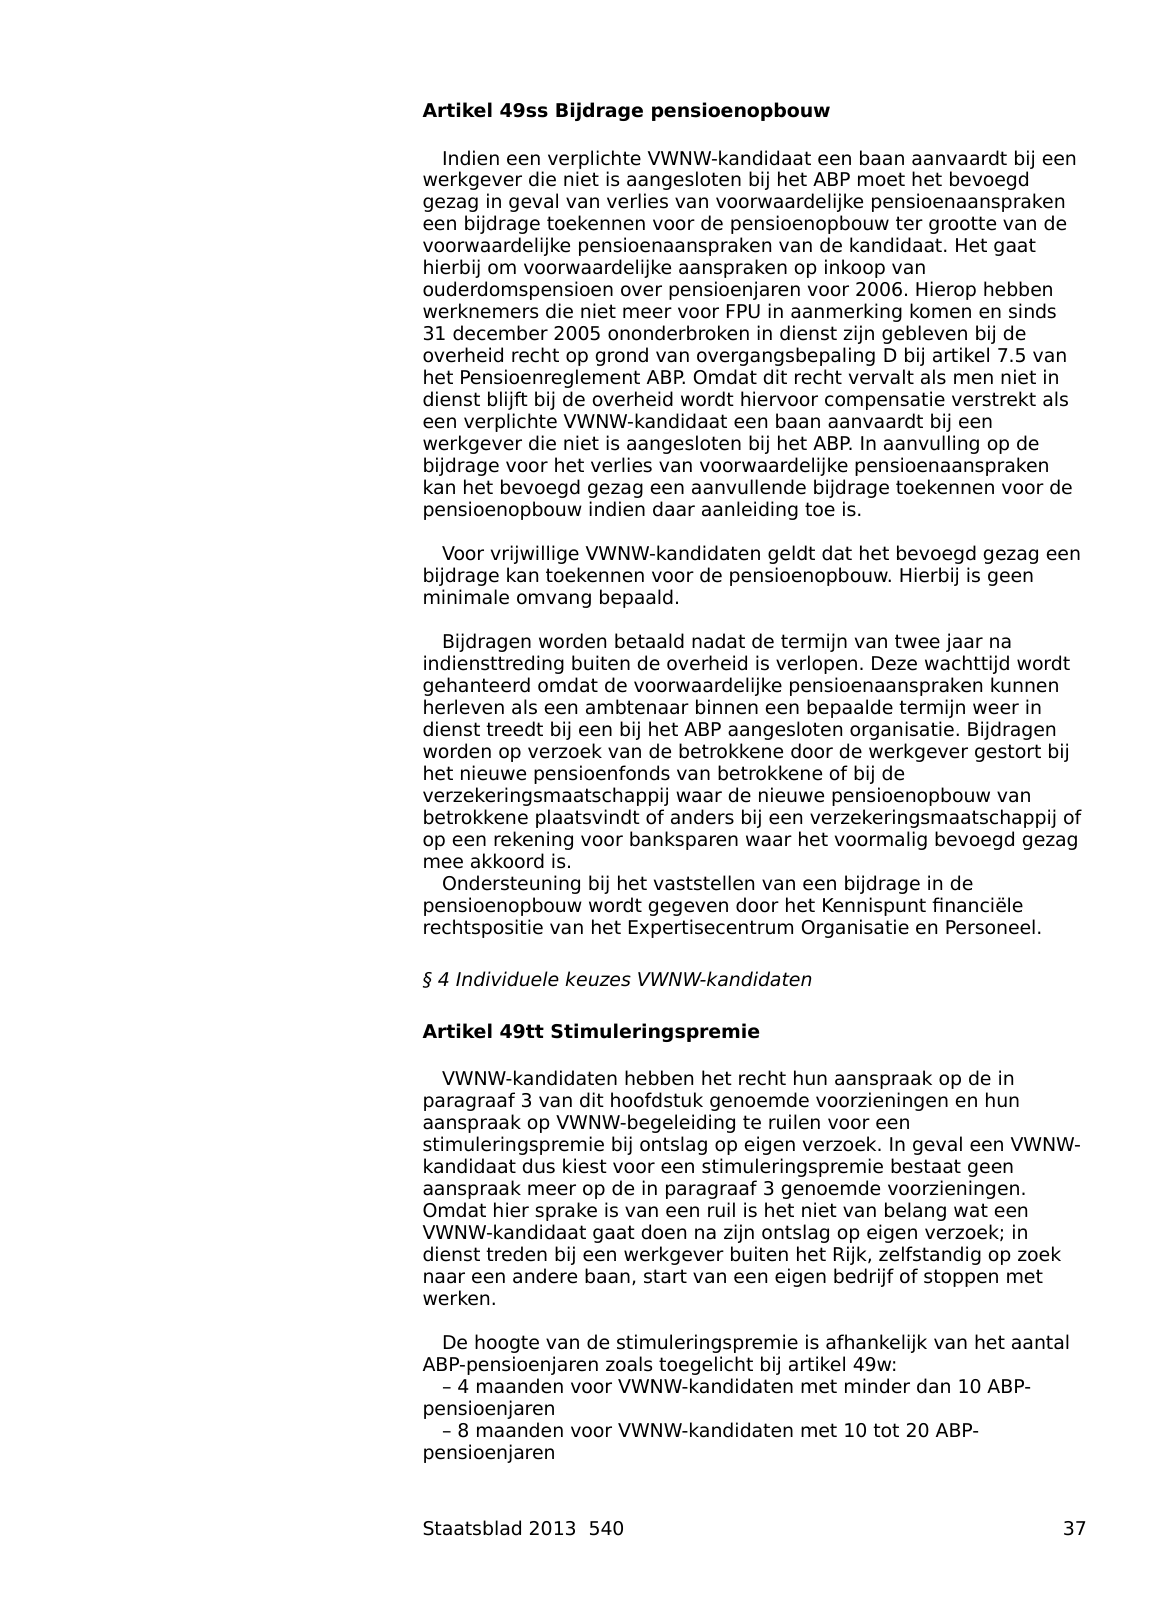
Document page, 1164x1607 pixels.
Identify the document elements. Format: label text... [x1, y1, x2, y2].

text Voor vrijwillige VWNW-kandidaten geldt dat het bevoegd gezag een bijdrage kan toekennen voor de pensioenopbouw. Hierbij is geen minimale omvang bepaald. [422, 543, 1087, 609]
subtitle § 4 Individuele keuzes VWNW-kandidaten [422, 969, 1087, 991]
text Ondersteuning bij het vaststellen van een bijdrage in de pensioenopbouw wordt gegeven door het Kennispunt financiële rechtspositie van het Expertisecentrum Organisatie en Personeel. [422, 873, 1087, 939]
text – 8 maanden voor VWNW-kandidaten met 10 tot 20 ABP-pensioenjaren [422, 1420, 1087, 1464]
text Bijdragen worden betaald nadat de termijn van twee jaar na indiensttreding buiten de overheid is verlopen. Deze wachttijd wordt gehanteerd omdat de voorwaardelijke pensioenaanspraken kunnen herleven als een ambtenaar binnen een bepaalde termijn weer in dienst treedt bij een bij het ABP aangesloten organisatie. Bijdragen worden op verzoek van de betrokkene door de werkgever gestort bij het nieuwe pensioenfonds van betrokkene of bij de verzekeringsmaatschappij waar de nieuwe pensioenopbouw van betrokkene plaatsvindt of anders bij een verzekeringsmaatschappij of op een rekening voor banksparen waar het voormalig bevoegd gezag mee akkoord is. [422, 631, 1087, 873]
subtitle Artikel 49tt Stimuleringspremie [422, 1021, 1087, 1043]
subtitle Artikel 49ss Bijdrage pensioenopbouw [422, 100, 1087, 122]
text De hoogte van de stimuleringspremie is afhankelijk van het aantal ABP-pensioenjaren zoals toegelicht bij artikel 49w: [422, 1332, 1087, 1376]
text – 4 maanden voor VWNW-kandidaten met minder dan 10 ABP-pensioenjaren [422, 1376, 1087, 1420]
text Indien een verplichte VWNW-kandidaat een baan aanvaardt bij een werkgever die niet is aangesloten bij het ABP moet het bevoegd gezag in geval van verlies van voorwaardelijke pensioenaanspraken een bijdrage toekennen voor de pensioenopbouw ter grootte van de voorwaardelijke pensioenaanspraken van de kandidaat. Het gaat hierbij om voorwaardelijke aanspraken op inkoop van ouderdomspensioen over pensioenjaren voor 2006. Hierop hebben werknemers die niet meer voor FPU in aanmerking komen en sinds 31 december 2005 ononderbroken in dienst zijn gebleven bij de overheid recht op grond van overgangsbepaling D bij artikel 7.5 van het Pensioenreglement ABP. Omdat dit recht vervalt als men niet in dienst blijft bij de overheid wordt hiervoor compensatie verstrekt als een verplichte VWNW-kandidaat een baan aanvaardt bij een werkgever die niet is aangesloten bij het ABP. In aanvulling op de bijdrage voor het verlies van voorwaardelijke pensioenaanspraken kan het bevoegd gezag een aanvullende bijdrage toekennen voor de pensioenopbouw indien daar aanleiding toe is. [422, 147, 1087, 521]
text VWNW-kandidaten hebben het recht hun aanspraak op de in paragraaf 3 van dit hoofdstuk genoemde voorzieningen en hun aanspraak op VWNW-begeleiding te ruilen voor een stimuleringspremie bij ontslag op eigen verzoek. In geval een VWNW-kandidaat dus kiest voor een stimuleringspremie bestaat geen aanspraak meer op de in paragraaf 3 genoemde voorzieningen. Omdat hier sprake is van een ruil is het niet van belang wat een VWNW-kandidaat gaat doen na zijn ontslag op eigen verzoek; in dienst treden bij een werkgever buiten het Rijk, zelfstandig op zoek naar een andere baan, start van een eigen bedrijf of stoppen met werken. [422, 1068, 1087, 1310]
